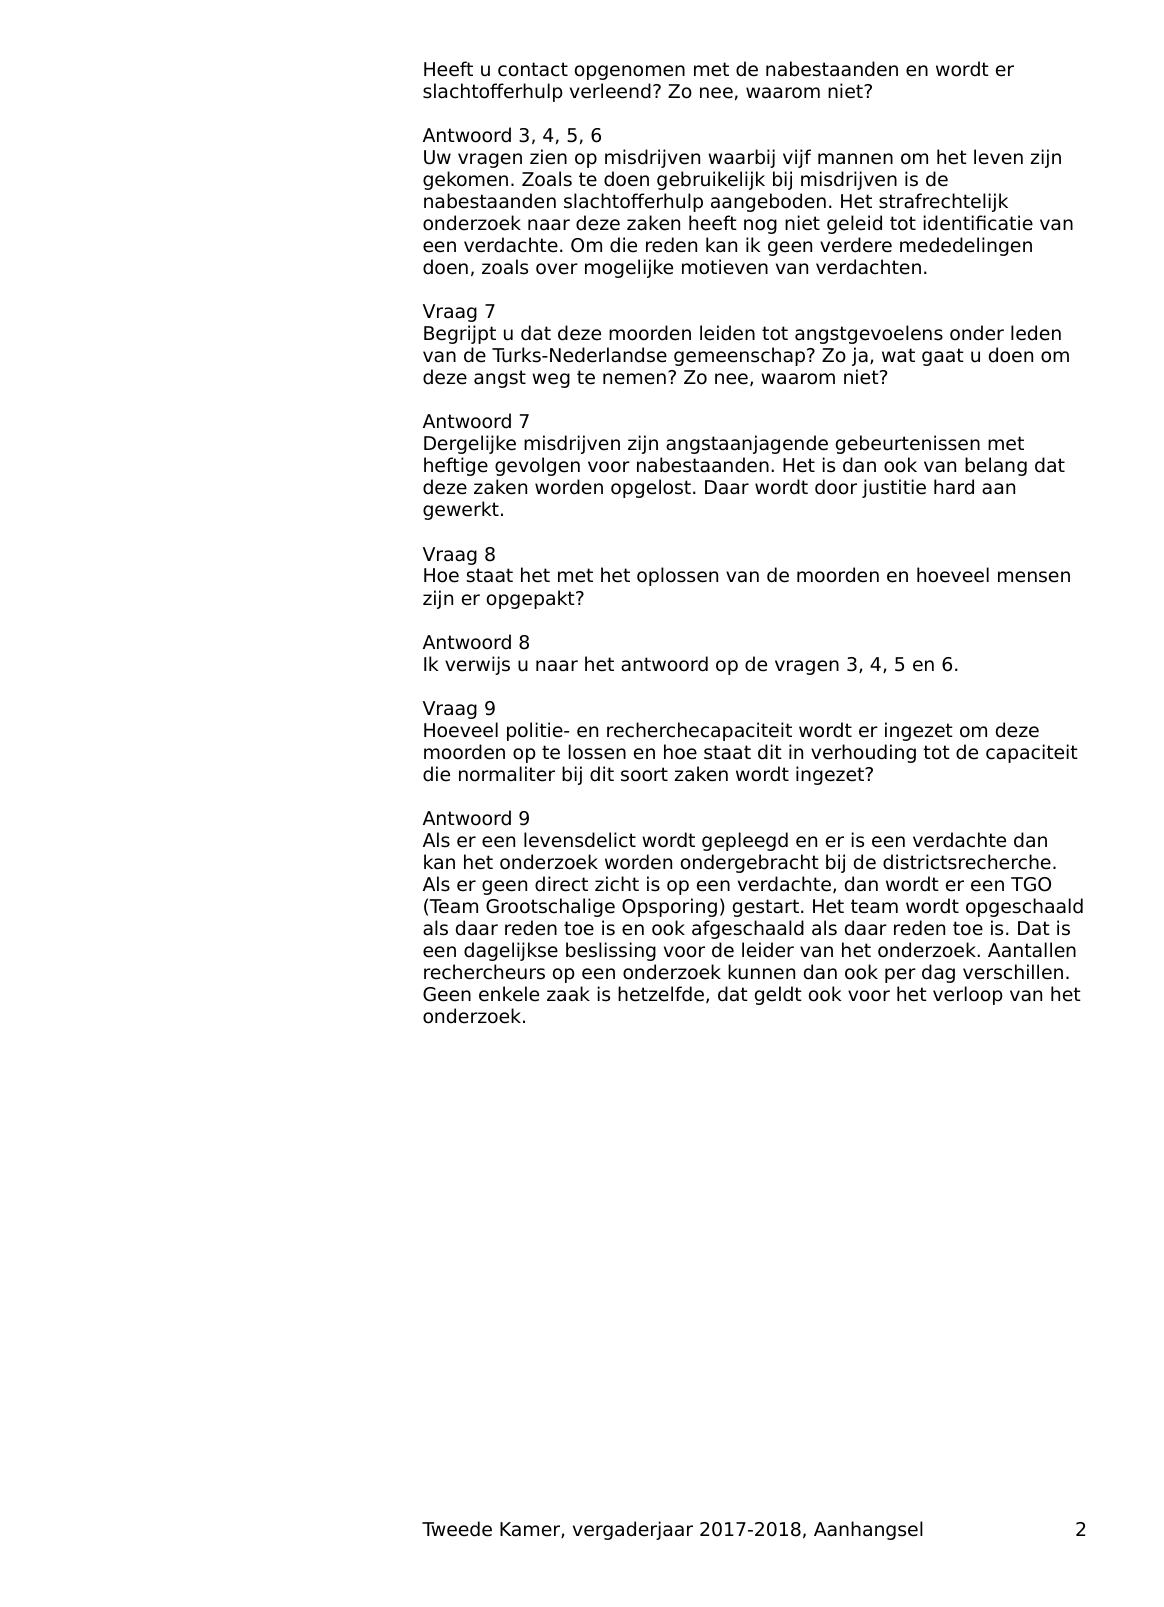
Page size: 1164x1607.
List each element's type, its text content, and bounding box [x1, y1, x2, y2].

text Vraag 9 [422, 698, 1087, 720]
text Heeft u contact opgenomen met de nabestaanden en wordt er slachtofferhulp verleend? Zo nee, waarom niet? [422, 59, 1087, 103]
text Vraag 8 [422, 543, 1087, 565]
text Vraag 7 [422, 301, 1087, 323]
text Antwoord 3, 4, 5, 6 [422, 125, 1087, 147]
text Ik verwijs u naar het antwoord op de vragen 3, 4, 5 en 6. [422, 653, 1087, 676]
text Dergelijke misdrijven zijn angstaanjagende gebeurtenissen met heftige gevolgen voor nabestaanden. Het is dan ook van belang dat deze zaken worden opgelost. Daar wordt door justitie hard aan gewerkt. [422, 433, 1087, 521]
text Uw vragen zien op misdrijven waarbij vijf mannen om het leven zijn gekomen. Zoals te doen gebruikelijk bij misdrijven is de nabestaanden slachtofferhulp aangeboden. Het strafrechtelijk onderzoek naar deze zaken heeft nog niet geleid tot identificatie van een verdachte. Om die reden kan ik geen verdere mededelingen doen, zoals over mogelijke motieven van verdachten. [422, 147, 1087, 279]
text Hoe staat het met het oplossen van de moorden en hoeveel mensen zijn er opgepakt? [422, 565, 1087, 609]
text Antwoord 9 [422, 808, 1087, 830]
text Als er een levensdelict wordt gepleegd en er is een verdachte dan kan het onderzoek worden ondergebracht bij de districtsrecherche. Als er geen direct zicht is op een verdachte, dan wordt er een TGO (Team Grootschalige Opsporing) gestart. Het team wordt opgeschaald als daar reden toe is en ook afgeschaald als daar reden toe is. Dat is een dagelijkse beslissing voor de leider van het onderzoek. Aantallen rechercheurs op een onderzoek kunnen dan ook per dag verschillen. Geen enkele zaak is hetzelfde, dat geldt ook voor het verloop van het onderzoek. [422, 830, 1087, 1028]
text Antwoord 7 [422, 411, 1087, 433]
text Hoeveel politie- en recherchecapaciteit wordt er ingezet om deze moorden op te lossen en hoe staat dit in verhouding tot de capaciteit die normaliter bij dit soort zaken wordt ingezet? [422, 720, 1087, 786]
text Begrijpt u dat deze moorden leiden tot angstgevoelens onder leden van de Turks-Nederlandse gemeenschap? Zo ja, wat gaat u doen om deze angst weg te nemen? Zo nee, waarom niet? [422, 323, 1087, 389]
text Antwoord 8 [422, 632, 1087, 653]
